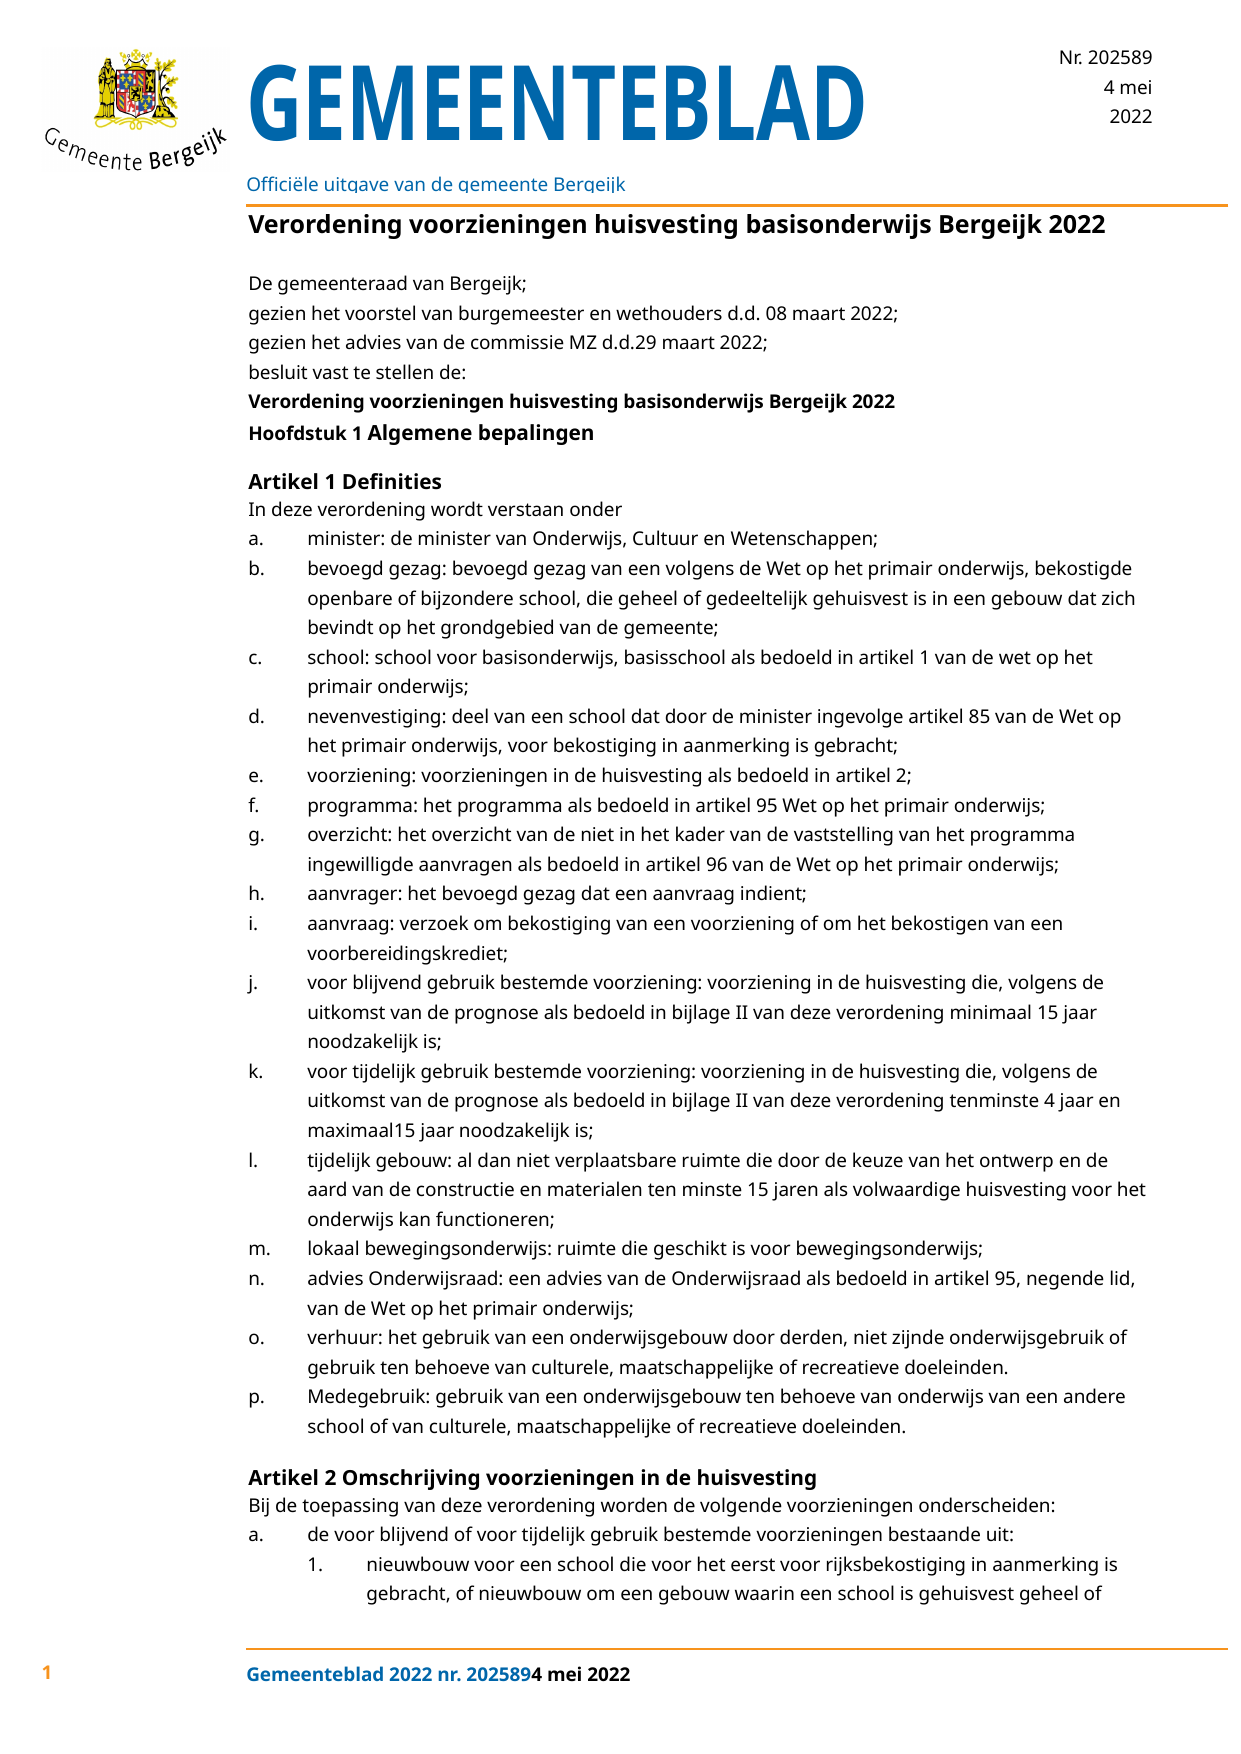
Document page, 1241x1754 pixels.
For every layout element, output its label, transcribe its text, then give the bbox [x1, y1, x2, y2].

text De gemeenteraad van Bergeijk; [248, 270, 1152, 296]
list lokaal bewegingsonderwijs: ruimte die geschikt is voor bewegingsonderwijs; [248, 1236, 1152, 1261]
list aanvraag: verzoek om bekostiging van een voorziening of om het bekostigen van een voorbereidingskrediet; [248, 910, 1152, 965]
list nevenvestiging: deel van een school dat door de minister ingevolge artikel 85 van de Wet op het primair onderwijs, voor bekostiging in aanmerking is gebracht; [248, 703, 1152, 758]
text Verordening voorzieningen huisvesting basisonderwijs Bergeijk 2022 [248, 207, 1152, 241]
list verhuur: het gebruik van een onderwijsgebouw door derden, niet zijnde onderwijsgebruik of gebruik ten behoeve van culturele, maatschappelijke of recreatieve doeleinden. [248, 1324, 1152, 1379]
list advies Onderwijsraad: een advies van de Onderwijsraad als bedoeld in artikel 95, negende lid, van de Wet op het primair onderwijs; [248, 1265, 1152, 1320]
picture [41, 47, 231, 172]
list nieuwbouw voor een school die voor het eerst voor rijksbekostiging in aanmerking is gebracht, of nieuwbouw om een gebouw waarin een school is gehuisvest geheel of [307, 1551, 1152, 1606]
text Artikel 2 Omschrijving voorzieningen in de huisvesting [248, 1463, 1152, 1492]
list school: school voor basisonderwijs, basisschool als bedoeld in artikel 1 van de wet op het primair onderwijs; [248, 644, 1152, 699]
list programma: het programma als bedoeld in artikel 95 Wet op het primair onderwijs; [248, 792, 1152, 817]
text Bij de toepassing van deze verordening worden de volgende voorzieningen onderscheiden: [248, 1492, 1152, 1518]
list Medegebruik: gebruik van een onderwijsgebouw ten behoeve van onderwijs van een andere school of van culturele, maatschappelijke of recreatieve doeleinden. [248, 1383, 1152, 1439]
list voor blijvend gebruik bestemde voorziening: voorziening in de huisvesting die, volgens de uitkomst van de prognose als bedoeld in bijlage II van deze verordening minimaal 15 jaar noodzakelijk is; [248, 969, 1152, 1054]
text gezien het advies van de commissie MZ d.d.29 maart 2022; [248, 329, 1152, 355]
list aanvrager: het bevoegd gezag dat een aanvraag indient; [248, 881, 1152, 906]
text Verordening voorzieningen huisvesting basisonderwijs Bergeijk 2022 [248, 389, 1152, 414]
list voor tijdelijk gebruik bestemde voorziening: voorziening in de huisvesting die, volgens de uitkomst van de prognose als bedoeld in bijlage II van deze verordening tenminste 4 jaar en maximaal15 jaar noodzakelijk is; [248, 1058, 1152, 1143]
list voorziening: voorzieningen in de huisvesting als bedoeld in artikel 2; [248, 762, 1152, 788]
text gezien het voorstel van burgemeester en wethouders d.d. 08 maart 2022; [248, 300, 1152, 326]
list overzicht: het overzicht van de niet in het kader van de vaststelling van het programma ingewilligde aanvragen als bedoeld in artikel 96 van de Wet op het primair onderwijs; [248, 821, 1152, 877]
list de voor blijvend of voor tijdelijk gebruik bestemde voorzieningen bestaande uit: [248, 1521, 1152, 1547]
text Hoofdstuk 1 Algemene bepalingen [248, 418, 1152, 447]
list minister: de minister van Onderwijs, Cultuur en Wetenschappen; [248, 526, 1152, 551]
list bevoegd gezag: bevoegd gezag van een volgens de Wet op het primair onderwijs, bekostigde openbare of bijzondere school, die geheel of gedeeltelijk gehuisvest is in een gebouw dat zich bevindt op het grondgebied van de gemeente; [248, 555, 1152, 640]
text besluit vast te stellen de: [248, 359, 1152, 385]
text Artikel 1 Definities [248, 467, 1152, 496]
list tijdelijk gebouw: al dan niet verplaatsbare ruimte die door de keuze van het ontwerp en de aard van de constructie en materialen ten minste 15 jaren als volwaardige huisvesting voor het onderwijs kan functioneren; [248, 1147, 1152, 1232]
text In deze verordening wordt verstaan onder [248, 496, 1152, 522]
